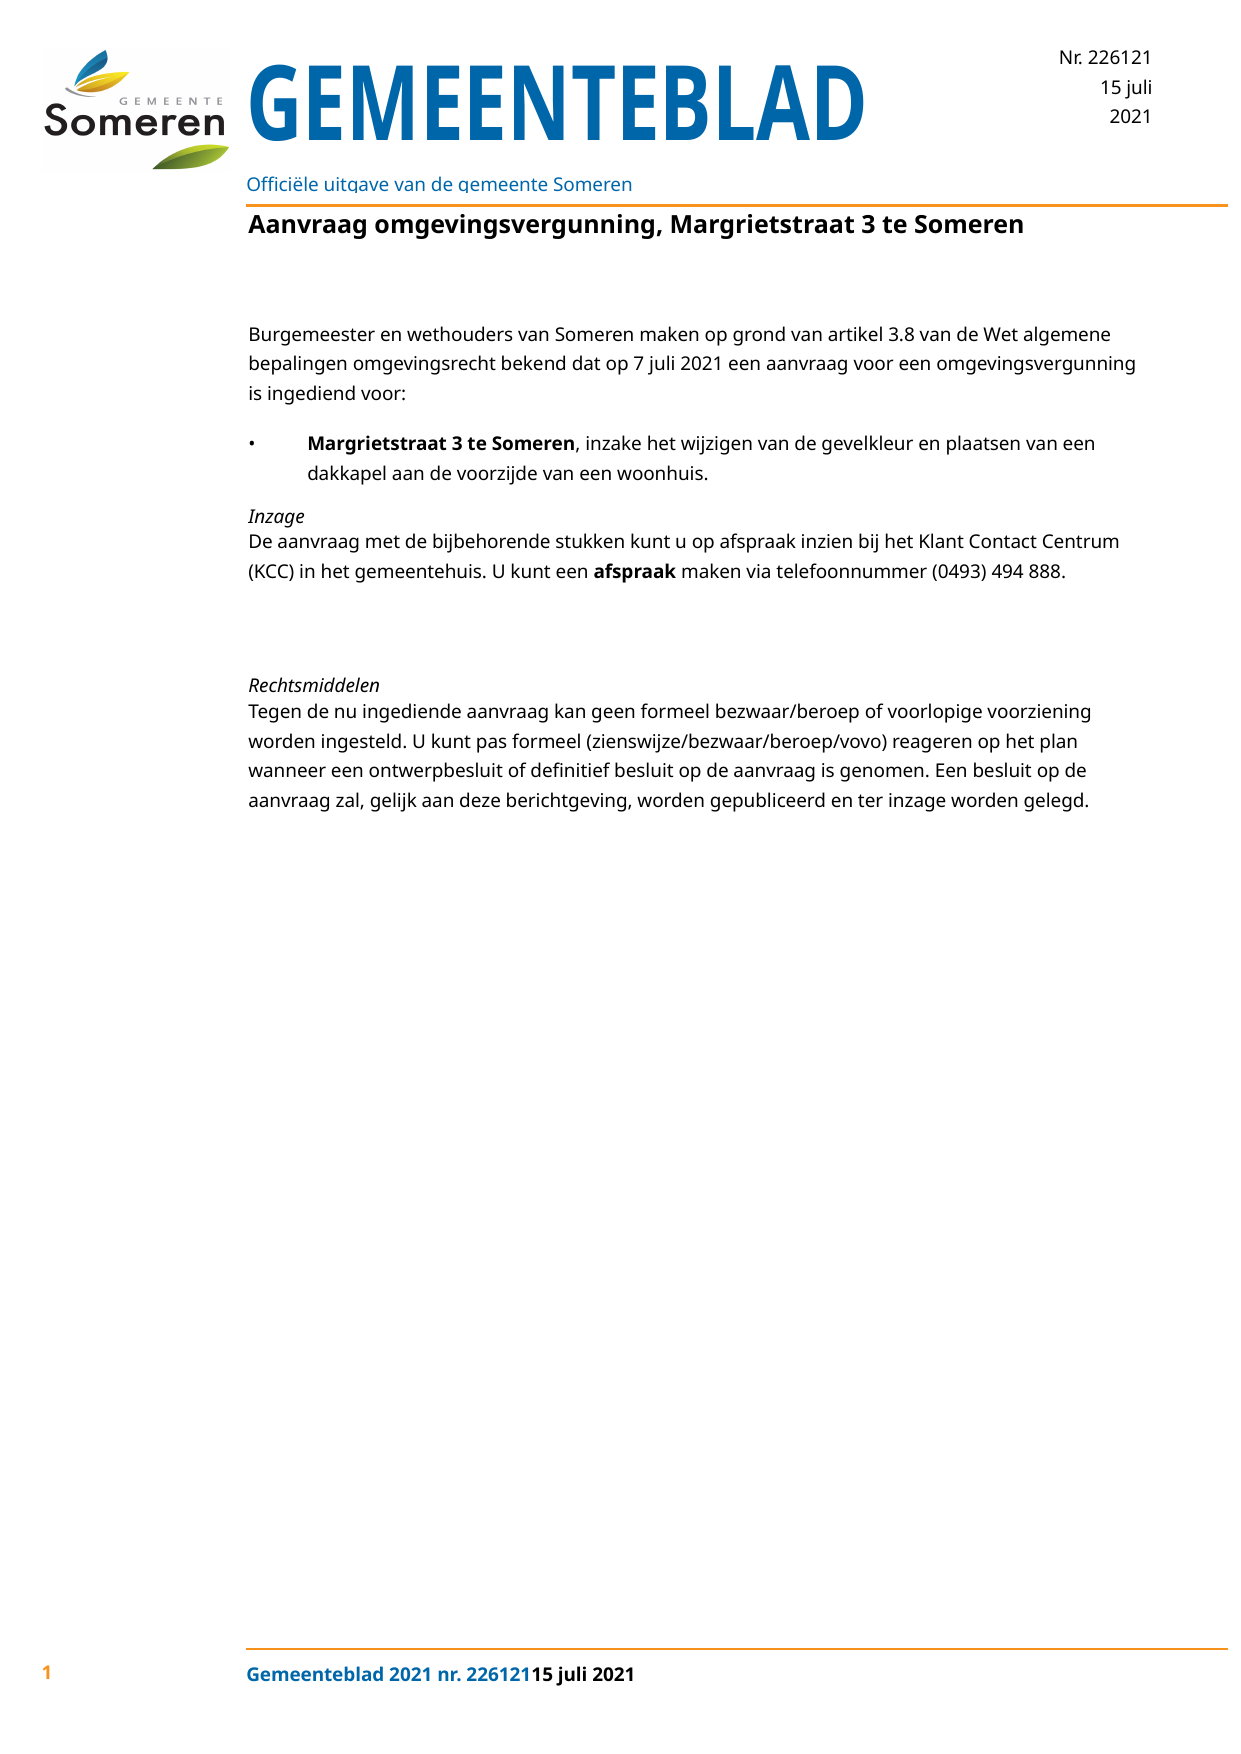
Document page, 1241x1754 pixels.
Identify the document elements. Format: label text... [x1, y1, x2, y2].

text Tegen de nu ingediende aanvraag kan geen formeel bezwaar/beroep of voorlopige voorziening worden ingesteld. U kunt pas formeel (zienswijze/bezwaar/beroep/vovo) reageren op het plan wanneer een ontwerpbesluit of definitief besluit op de aanvraag is genomen. Een besluit op de aanvraag zal, gelijk aan deze berichtgeving, worden gepubliceerd en ter inzage worden gelegd. [248, 698, 1152, 813]
text Burgemeester en wethouders van Someren maken op grond van artikel 3.8 van de Wet algemene bepalingen omgevingsrecht bekend dat op 7 juli 2021 een aanvraag voor een omgevingsvergunning is ingediend voor: [248, 321, 1152, 406]
text Inzage [248, 503, 1152, 529]
picture [41, 47, 231, 172]
text Aanvraag omgevingsvergunning, Margrietstraat 3 te Someren [248, 207, 1152, 241]
text De aanvraag met de bijbehorende stukken kunt u op afspraak inzien bij het Klant Contact Centrum (KCC) in het gemeentehuis. U kunt een afspraak maken via telefoonnummer (0493) 494 888. [248, 529, 1152, 584]
text Rechtsmiddelen [248, 673, 1152, 698]
list Margrietstraat 3 te Someren, inzake het wijzigen van de gevelkleur en plaatsen van een dakkapel aan de voorzijde van een woonhuis. [248, 430, 1152, 486]
